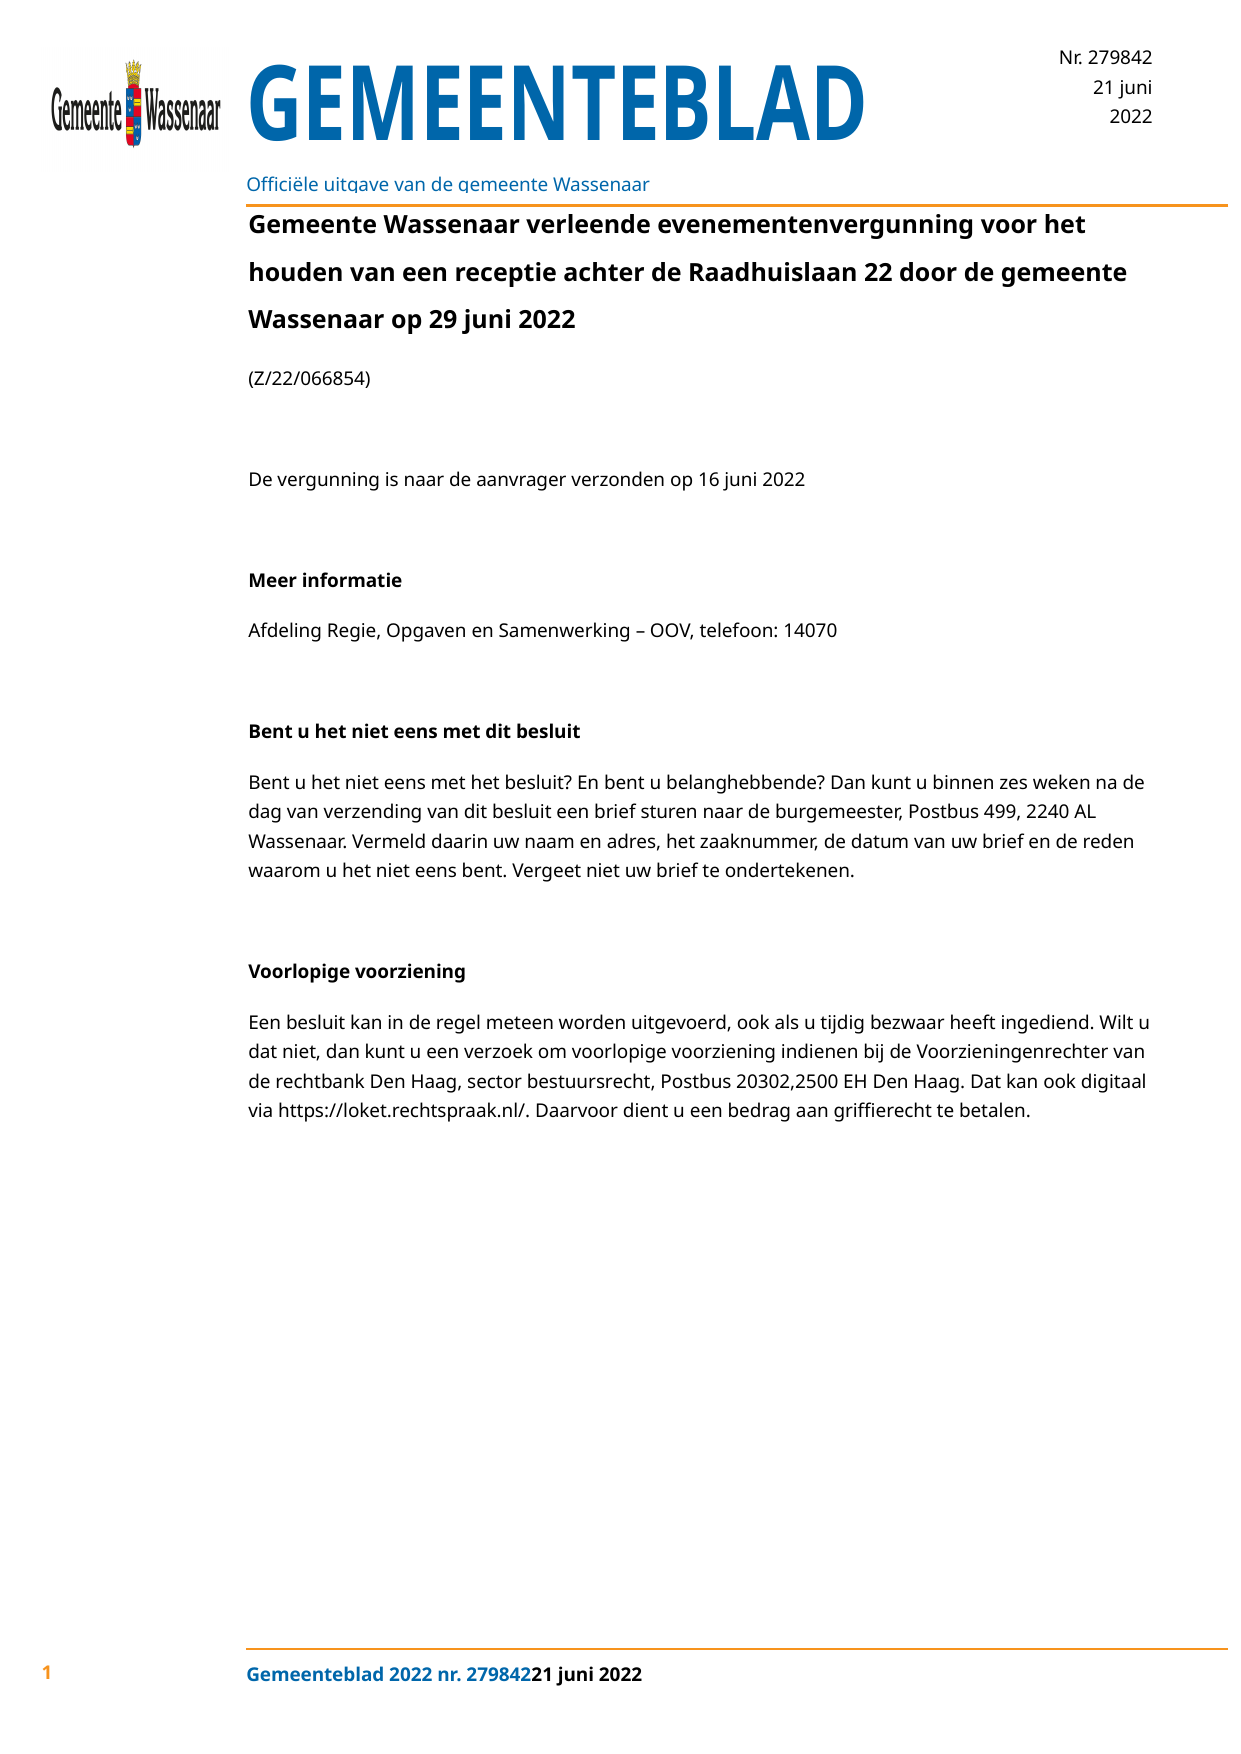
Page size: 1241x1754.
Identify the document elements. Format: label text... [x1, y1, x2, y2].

text (Z/22/066854) [248, 366, 1152, 391]
text Voorlopige voorziening [248, 958, 1152, 984]
text De vergunning is naar de aanvrager verzonden op 16 juni 2022 [248, 466, 1152, 492]
text Bent u het niet eens met dit besluit [248, 718, 1152, 744]
text Gemeente Wassenaar verleende evenementenvergunning voor het houden van een receptie achter de Raadhuislaan 22 door de gemeente Wassenaar op 29 juni 2022 [248, 207, 1152, 336]
picture [41, 47, 231, 172]
text Meer informatie [248, 567, 1152, 593]
text Een besluit kan in de regel meteen worden uitgevoerd, ook als u tijdig bezwaar heeft ingediend. Wilt u dat niet, dan kunt u een verzoek om voorlopige voorziening indienen bij de Voorzieningenrechter van de rechtbank Den Haag, sector bestuursrecht, Postbus 20302,2500 EH Den Haag. Dat kan ook digitaal via https://loket.rechtspraak.nl/. Daarvoor dient u een bedrag aan griffierecht te betalen. [248, 1009, 1152, 1123]
text Afdeling Regie, Opgaven en Samenwerking – OOV, telefoon: 14070 [248, 618, 1152, 643]
text Bent u het niet eens met het besluit? En bent u belanghebbende? Dan kunt u binnen zes weken na de dag van verzending van dit besluit een brief sturen naar de burgemeester, Postbus 499, 2240 AL Wassenaar. Vermeld daarin uw naam en adres, het zaaknummer, de datum van uw brief en de reden waarom u het niet eens bent. Vergeet niet uw brief te ondertekenen. [248, 769, 1152, 883]
